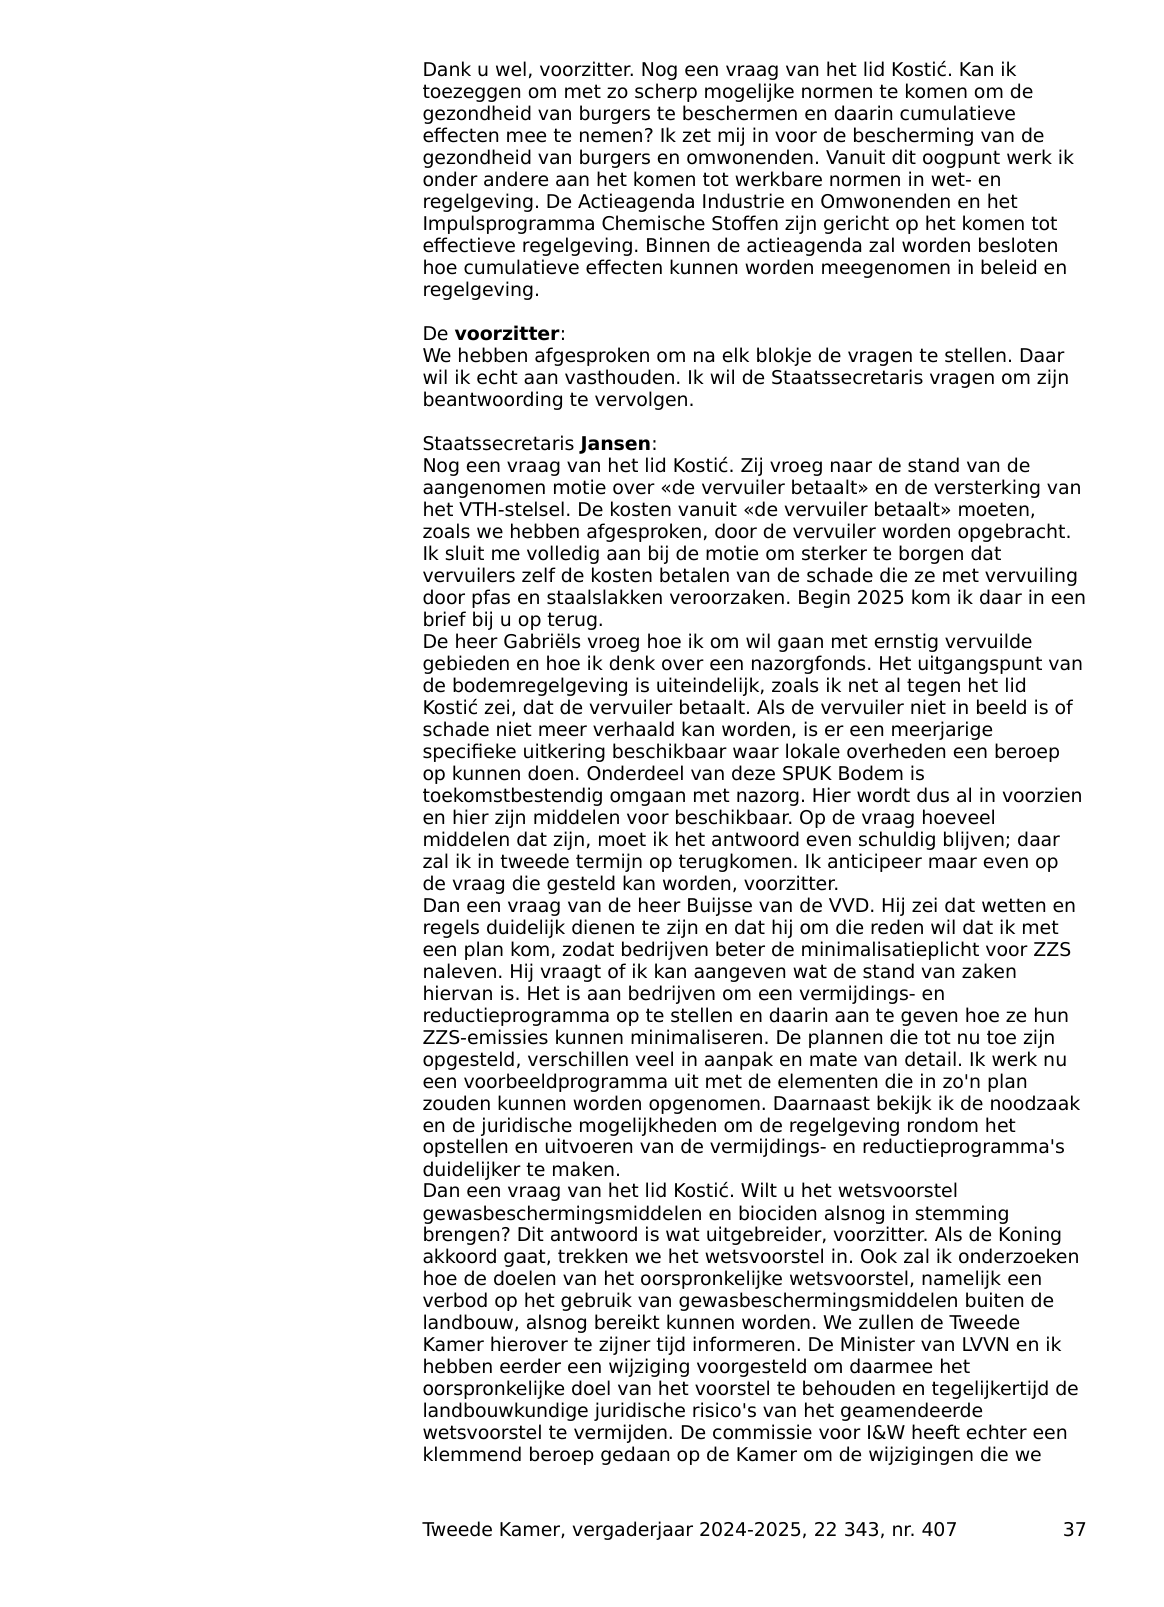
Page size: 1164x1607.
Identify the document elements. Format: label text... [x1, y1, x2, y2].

text Staatssecretaris Jansen: [422, 433, 1087, 455]
text Dan een vraag van de heer Buijsse van de VVD. Hij zei dat wetten en regels duidelijk dienen te zijn en dat hij om die reden wil dat ik met een plan kom, zodat bedrijven beter de minimalisatieplicht voor ZZS naleven. Hij vraagt of ik kan aangeven wat de stand van zaken hiervan is. Het is aan bedrijven om een vermijdings- en reductieprogramma op te stellen en daarin aan te geven hoe ze hun ZZS-emissies kunnen minimaliseren. De plannen die tot nu toe zijn opgesteld, verschillen veel in aanpak en mate van detail. Ik werk nu een voorbeeldprogramma uit met de elementen die in zo'n plan zouden kunnen worden opgenomen. Daarnaast bekijk ik de noodzaak en de juridische mogelijkheden om de regelgeving rondom het opstellen en uitvoeren van de vermijdings- en reductieprogramma's duidelijker te maken. [422, 895, 1087, 1180]
text Dan een vraag van het lid Kostić. Wilt u het wetsvoorstel gewasbeschermingsmiddelen en biociden alsnog in stemming brengen? Dit antwoord is wat uitgebreider, voorzitter. Als de Koning akkoord gaat, trekken we het wetsvoorstel in. Ook zal ik onderzoeken hoe de doelen van het oorspronkelijke wetsvoorstel, namelijk een verbod op het gebruik van gewasbeschermingsmiddelen buiten de landbouw, alsnog bereikt kunnen worden. We zullen de Tweede Kamer hierover te zijner tijd informeren. De Minister van LVVN en ik hebben eerder een wijziging voorgesteld om daarmee het oorspronkelijke doel van het voorstel te behouden en tegelijkertijd de landbouwkundige juridische risico's van het geamendeerde wetsvoorstel te vermijden. De commissie voor I&W heeft echter een klemmend beroep gedaan op de Kamer om de wijzigingen die we [422, 1180, 1087, 1466]
text De heer Gabriëls vroeg hoe ik om wil gaan met ernstig vervuilde gebieden en hoe ik denk over een nazorgfonds. Het uitgangspunt van de bodemregelgeving is uiteindelijk, zoals ik net al tegen het lid Kostić zei, dat de vervuiler betaalt. Als de vervuiler niet in beeld is of schade niet meer verhaald kan worden, is er een meerjarige specifieke uitkering beschikbaar waar lokale overheden een beroep op kunnen doen. Onderdeel van deze SPUK Bodem is toekomstbestendig omgaan met nazorg. Hier wordt dus al in voorzien en hier zijn middelen voor beschikbaar. Op de vraag hoeveel middelen dat zijn, moet ik het antwoord even schuldig blijven; daar zal ik in tweede termijn op terugkomen. Ik anticipeer maar even op de vraag die gesteld kan worden, voorzitter. [422, 631, 1087, 895]
text Dank u wel, voorzitter. Nog een vraag van het lid Kostić. Kan ik toezeggen om met zo scherp mogelijke normen te komen om de gezondheid van burgers te beschermen en daarin cumulatieve effecten mee te nemen? Ik zet mij in voor de bescherming van de gezondheid van burgers en omwonenden. Vanuit dit oogpunt werk ik onder andere aan het komen tot werkbare normen in wet- en regelgeving. De Actieagenda Industrie en Omwonenden en het Impulsprogramma Chemische Stoffen zijn gericht op het komen tot effectieve regelgeving. Binnen de actieagenda zal worden besloten hoe cumulatieve effecten kunnen worden meegenomen in beleid en regelgeving. [422, 59, 1087, 301]
text Nog een vraag van het lid Kostić. Zij vroeg naar de stand van de aangenomen motie over «de vervuiler betaalt» en de versterking van het VTH-stelsel. De kosten vanuit «de vervuiler betaalt» moeten, zoals we hebben afgesproken, door de vervuiler worden opgebracht. Ik sluit me volledig aan bij de motie om sterker te borgen dat vervuilers zelf de kosten betalen van de schade die ze met vervuiling door pfas en staalslakken veroorzaken. Begin 2025 kom ik daar in een brief bij u op terug. [422, 455, 1087, 631]
text We hebben afgesproken om na elk blokje de vragen te stellen. Daar wil ik echt aan vasthouden. Ik wil de Staatssecretaris vragen om zijn beantwoording te vervolgen. [422, 345, 1087, 411]
text De voorzitter: [422, 323, 1087, 345]
